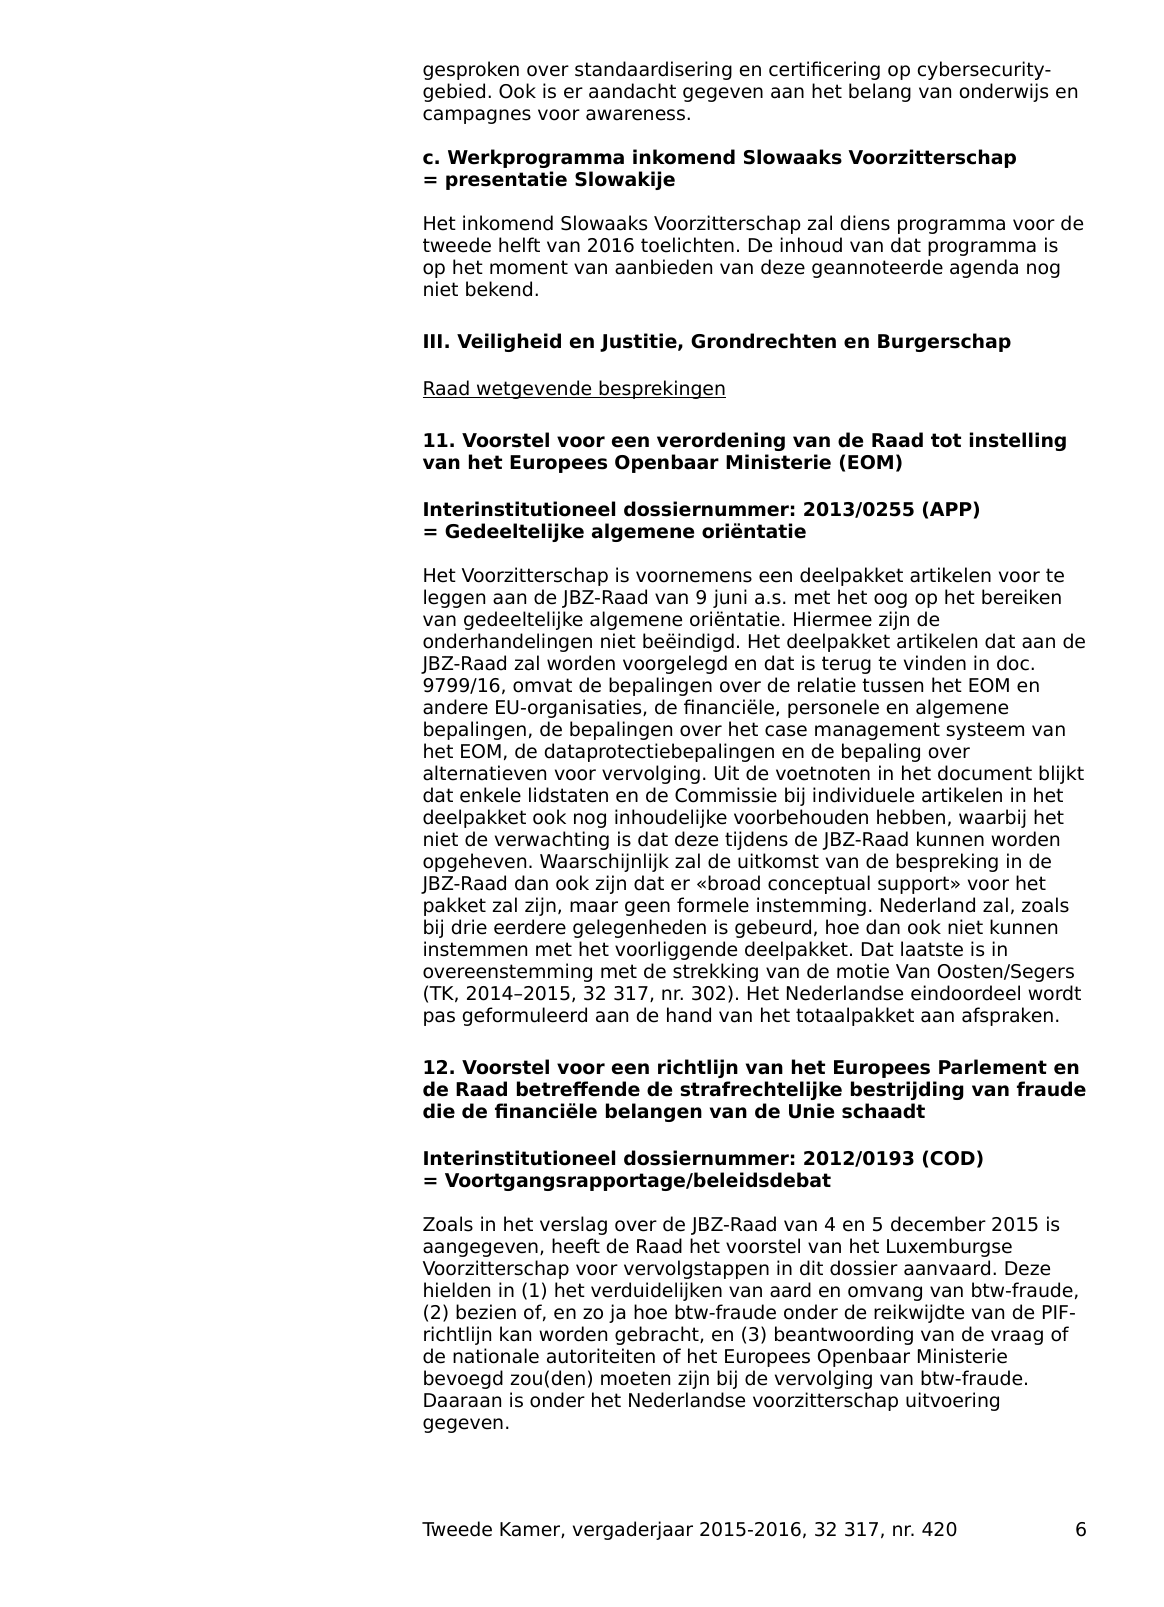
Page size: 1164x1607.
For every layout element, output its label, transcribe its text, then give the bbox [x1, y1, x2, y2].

text = presentatie Slowakije [422, 169, 1087, 191]
text Interinstitutioneel dossiernummer: 2013/0255 (APP) [422, 499, 1087, 521]
text Het inkomend Slowaaks Voorzitterschap zal diens programma voor de tweede helft van 2016 toelichten. De inhoud van dat programma is op het moment van aanbieden van deze geannoteerde agenda nog niet bekend. [422, 213, 1087, 301]
text Het Voorzitterschap is voornemens een deelpakket artikelen voor te leggen aan de JBZ-Raad van 9 juni a.s. met het oog op het bereiken van gedeeltelijke algemene oriëntatie. Hiermee zijn de onderhandelingen niet beëindigd. Het deelpakket artikelen dat aan de JBZ-Raad zal worden voorgelegd en dat is terug te vinden in doc. 9799/16, omvat de bepalingen over de relatie tussen het EOM en andere EU-organisaties, de financiële, personele en algemene bepalingen, de bepalingen over het case management systeem van het EOM, de dataprotectiebepalingen en de bepaling over alternatieven voor vervolging. Uit de voetnoten in het document blijkt dat enkele lidstaten en de Commissie bij individuele artikelen in het deelpakket ook nog inhoudelijke voorbehouden hebben, waarbij het niet de verwachting is dat deze tijdens de JBZ-Raad kunnen worden opgeheven. Waarschijnlijk zal de uitkomst van de bespreking in de JBZ-Raad dan ook zijn dat er «broad conceptual support» voor het pakket zal zijn, maar geen formele instemming. Nederland zal, zoals bij drie eerdere gelegenheden is gebeurd, hoe dan ook niet kunnen instemmen met het voorliggende deelpakket. Dat laatste is in overeenstemming met de strekking van de motie Van Oosten/Segers (TK, 2014–2015, 32 317, nr. 302). Het Nederlandse eindoordeel wordt pas geformuleerd aan de hand van het totaalpakket aan afspraken. [422, 565, 1087, 1027]
subtitle 11. Voorstel voor een verordening van de Raad tot instelling van het Europees Openbaar Ministerie (EOM) [422, 430, 1087, 474]
text Interinstitutioneel dossiernummer: 2012/0193 (COD) [422, 1148, 1087, 1170]
text gesproken over standaardisering en certificering op cybersecurity-gebied. Ook is er aandacht gegeven aan het belang van onderwijs en campagnes voor awareness. [422, 59, 1087, 125]
text = Gedeeltelijke algemene oriëntatie [422, 521, 1087, 543]
subtitle 12. Voorstel voor een richtlijn van het Europees Parlement en de Raad betreffende de strafrechtelijke bestrijding van fraude die de financiële belangen van de Unie schaadt [422, 1057, 1087, 1123]
subtitle III. Veiligheid en Justitie, Grondrechten en Burgerschap [422, 331, 1087, 353]
text = Voortgangsrapportage/beleidsdebat [422, 1170, 1087, 1192]
text c. Werkprogramma inkomend Slowaaks Voorzitterschap [422, 147, 1087, 169]
subtitle Raad wetgevende besprekingen [422, 378, 1087, 400]
text Zoals in het verslag over de JBZ-Raad van 4 en 5 december 2015 is aangegeven, heeft de Raad het voorstel van het Luxemburgse Voorzitterschap voor vervolgstappen in dit dossier aanvaard. Deze hielden in (1) het verduidelijken van aard en omvang van btw-fraude, (2) bezien of, en zo ja hoe btw-fraude onder de reikwijdte van de PIF-richtlijn kan worden gebracht, en (3) beantwoording van de vraag of de nationale autoriteiten of het Europees Openbaar Ministerie bevoegd zou(den) moeten zijn bij de vervolging van btw-fraude. Daaraan is onder het Nederlandse voorzitterschap uitvoering gegeven. [422, 1214, 1087, 1434]
